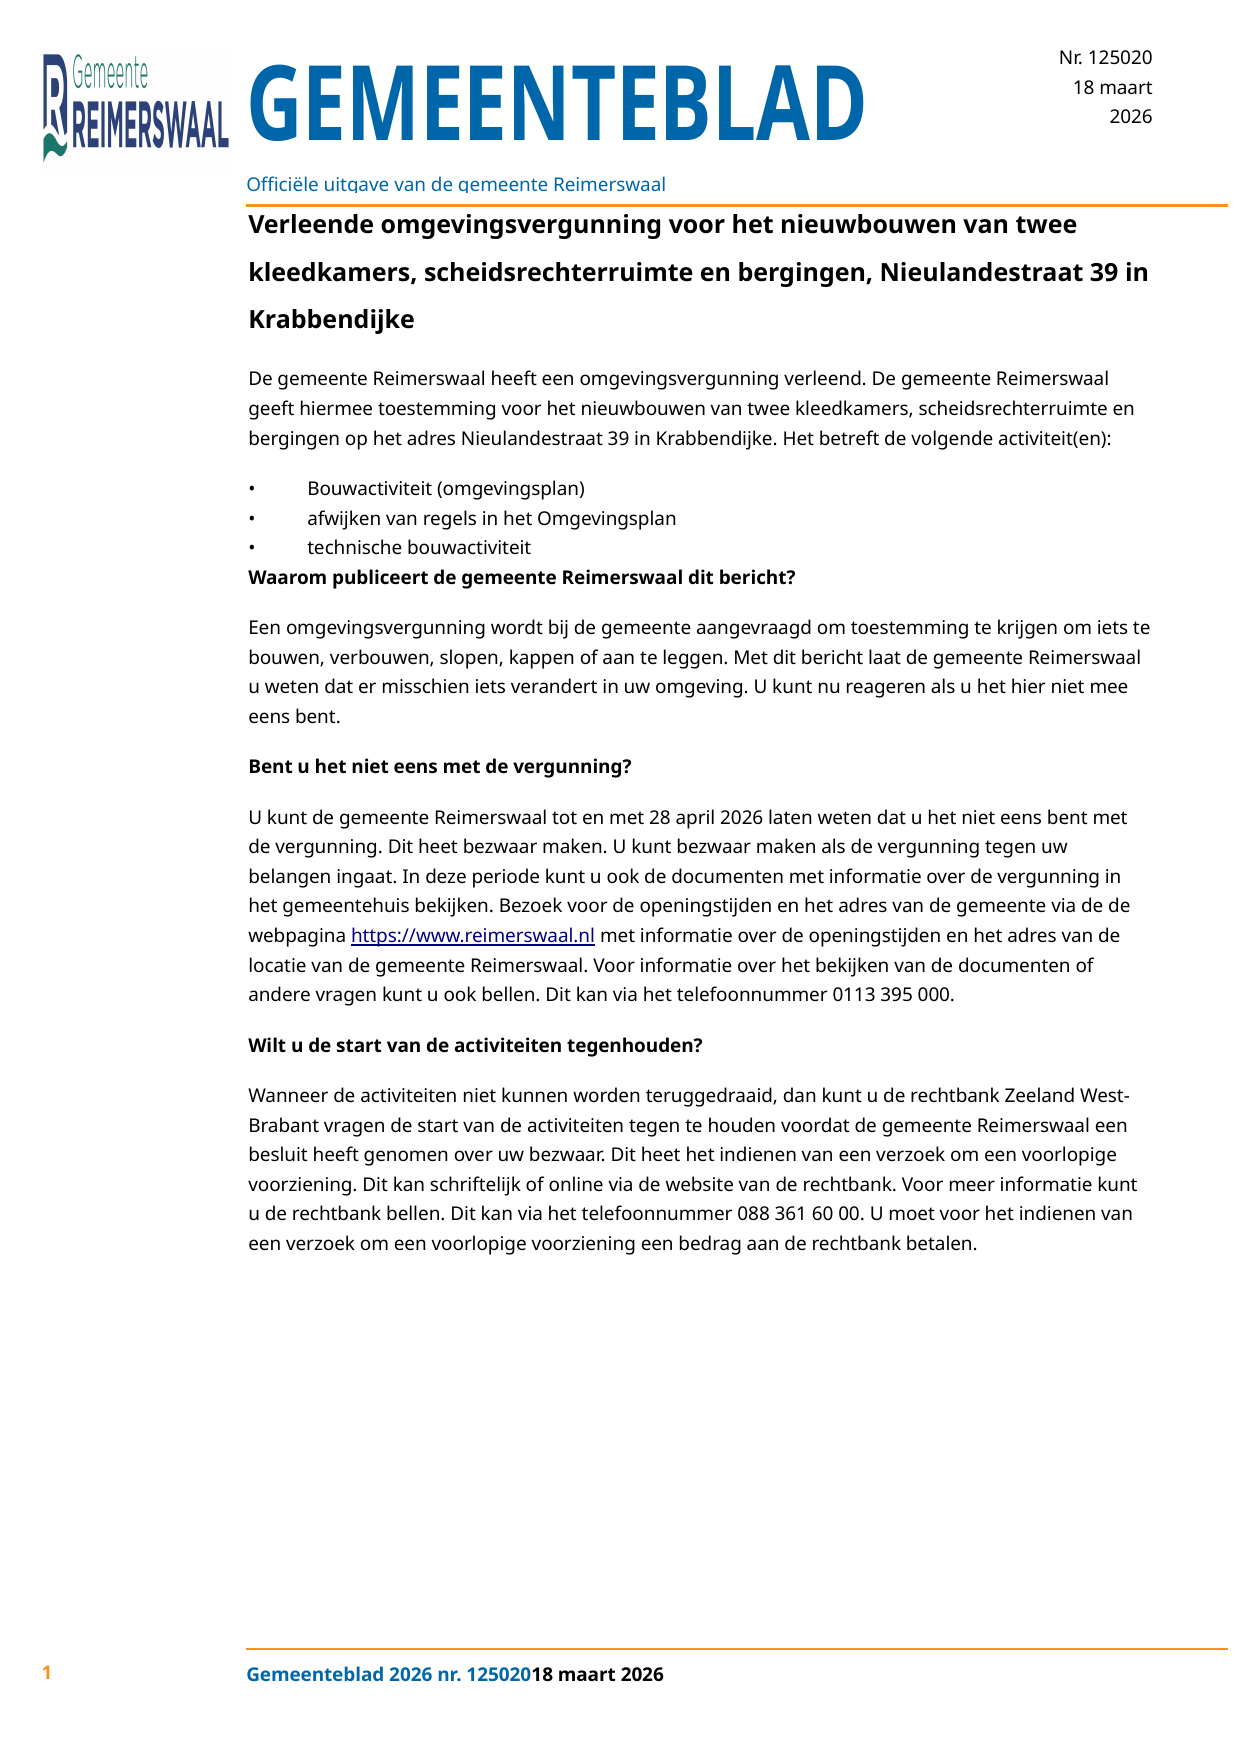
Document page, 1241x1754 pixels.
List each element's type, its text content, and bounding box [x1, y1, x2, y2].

text Wanneer de activiteiten niet kunnen worden teruggedraaid, dan kunt u de rechtbank Zeeland West-Brabant vragen de start van de activiteiten tegen te houden voordat de gemeente Reimerswaal een besluit heeft genomen over uw bezwaar. Dit heet het indienen van een verzoek om een voorlopige voorziening. Dit kan schriftelijk of online via de website van de rechtbank. Voor meer informatie kunt u de rechtbank bellen. Dit kan via het telefoonnummer 088 361 60 00. U moet voor het indienen van een verzoek om een voorlopige voorziening een bedrag aan de rechtbank betalen. [248, 1082, 1152, 1256]
text Verleende omgevingsvergunning voor het nieuwbouwen van twee kleedkamers, scheidsrechterruimte en bergingen, Nieulandestraat 39 in Krabbendijke [248, 207, 1152, 336]
text Bent u het niet eens met de vergunning? [248, 753, 1152, 779]
text Wilt u de start van de activiteiten tegenhouden? [248, 1032, 1152, 1057]
list technische bouwactiviteit [248, 534, 1152, 560]
list Bouwactiviteit (omgevingsplan) [248, 475, 1152, 501]
text De gemeente Reimerswaal heeft een omgevingsvergunning verleend. De gemeente Reimerswaal geeft hiermee toestemming voor het nieuwbouwen van twee kleedkamers, scheidsrechterruimte en bergingen op het adres Nieulandestraat 39 in Krabbendijke. Het betreft de volgende activiteit(en): [248, 366, 1152, 450]
picture [41, 47, 231, 172]
text U kunt de gemeente Reimerswaal tot en met 28 april 2026 laten weten dat u het niet eens bent met de vergunning. Dit heet bezwaar maken. U kunt bezwaar maken als de vergunning tegen uw belangen ingaat. In deze periode kunt u ook de documenten met informatie over de vergunning in het gemeentehuis bekijken. Bezoek voor de openingstijden en het adres van de gemeente via de de webpagina https://www.reimerswaal.nl met informatie over de openingstijden en het adres van de locatie van de gemeente Reimerswaal. Voor informatie over het bekijken van de documenten of andere vragen kunt u ook bellen. Dit kan via het telefoonnummer 0113 395 000. [248, 804, 1152, 1007]
text Een omgevingsvergunning wordt bij de gemeente aangevraagd om toestemming te krijgen om iets te bouwen, verbouwen, slopen, kappen of aan te leggen. Met dit bericht laat de gemeente Reimerswaal u weten dat er misschien iets verandert in uw omgeving. U kunt nu reageren als u het hier niet mee eens bent. [248, 614, 1152, 729]
list afwijken van regels in het Omgevingsplan [248, 505, 1152, 530]
text Waarom publiceert de gemeente Reimerswaal dit bericht? [248, 564, 1152, 589]
